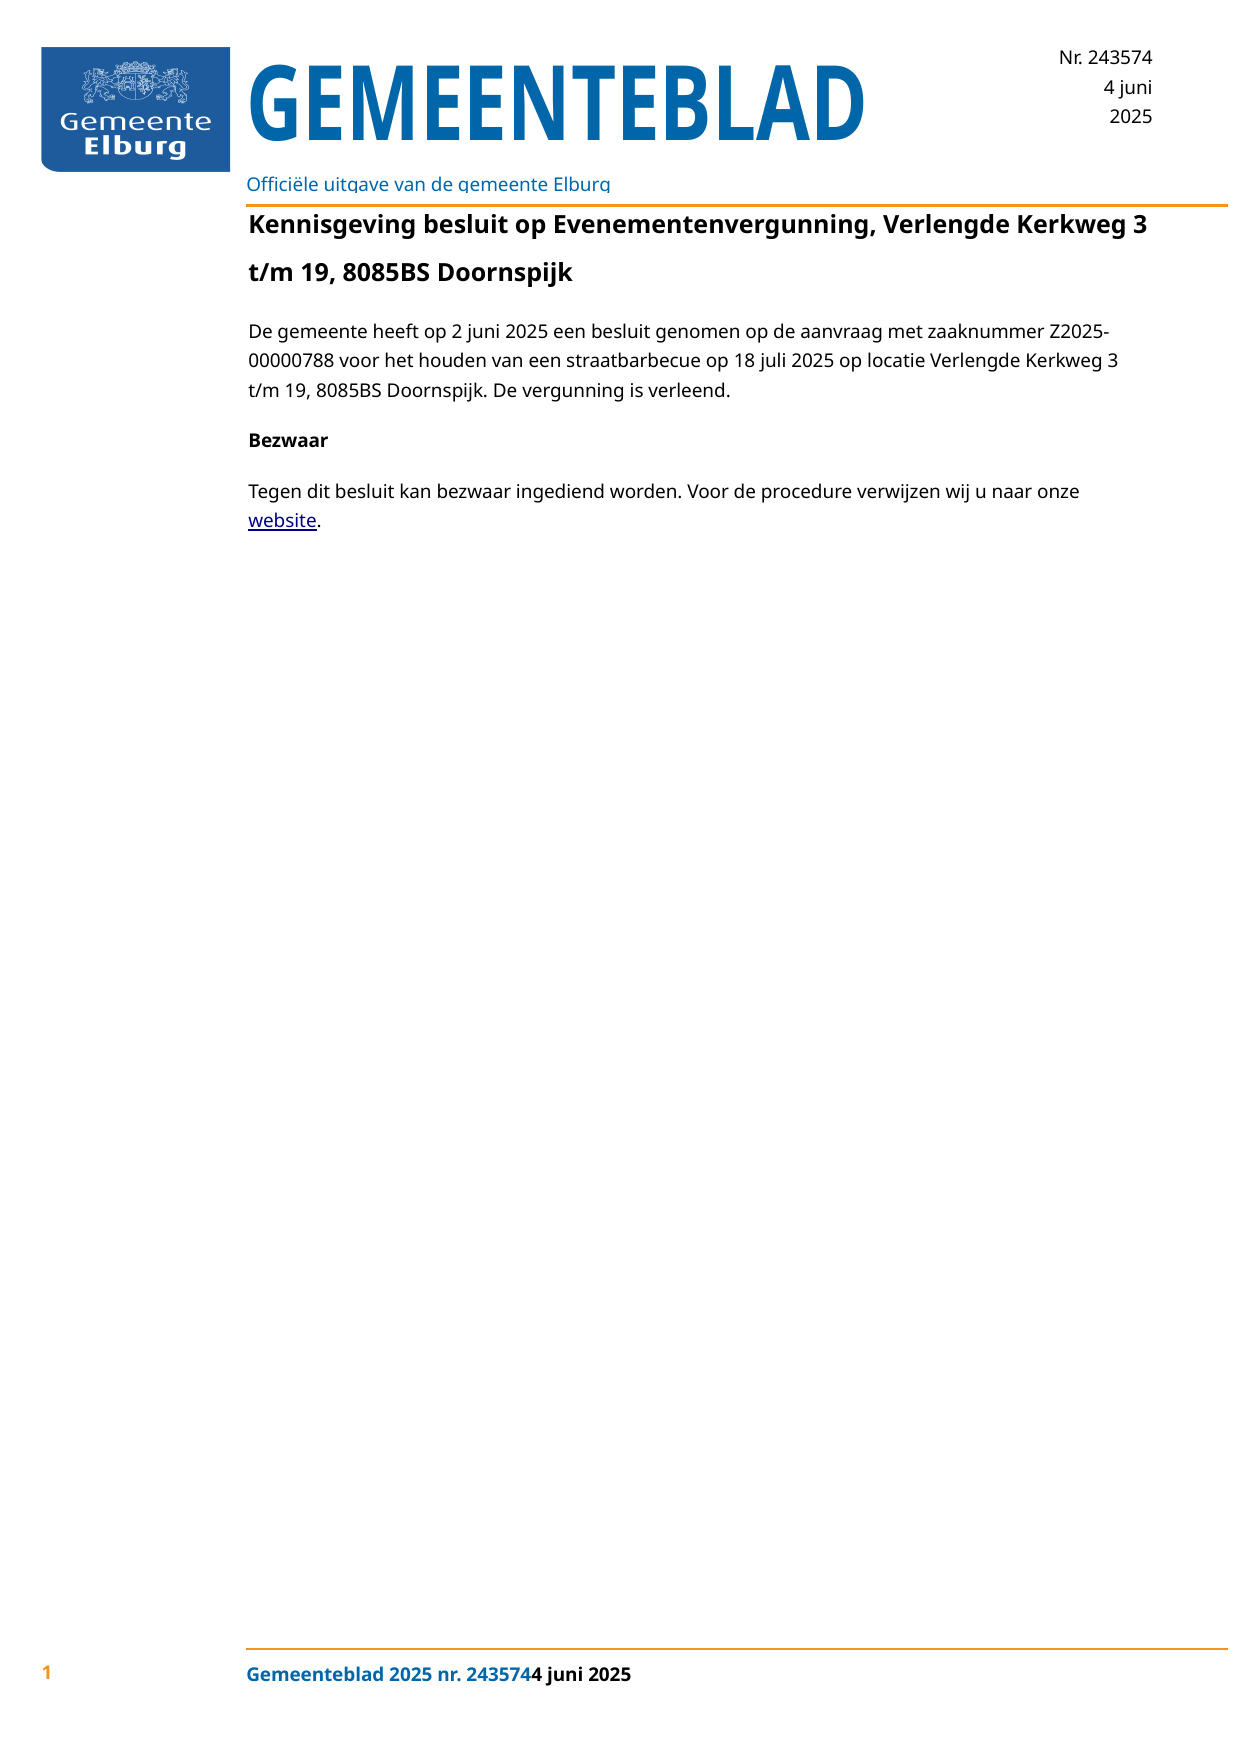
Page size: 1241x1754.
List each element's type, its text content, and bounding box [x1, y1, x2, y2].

text Tegen dit besluit kan bezwaar ingediend worden. Voor de procedure verwijzen wij u naar onze website. [248, 478, 1152, 533]
picture [41, 47, 231, 172]
text De gemeente heeft op 2 juni 2025 een besluit genomen op de aanvraag met zaaknummer Z2025-00000788 voor het houden van een straatbarbecue op 18 juli 2025 op locatie Verlengde Kerkweg 3 t/m 19, 8085BS Doornspijk. De vergunning is verleend. [248, 318, 1152, 403]
text Kennisgeving besluit op Evenementenvergunning, Verlengde Kerkweg 3 t/m 19, 8085BS Doornspijk [248, 207, 1152, 288]
text Bezwaar [248, 427, 1152, 453]
